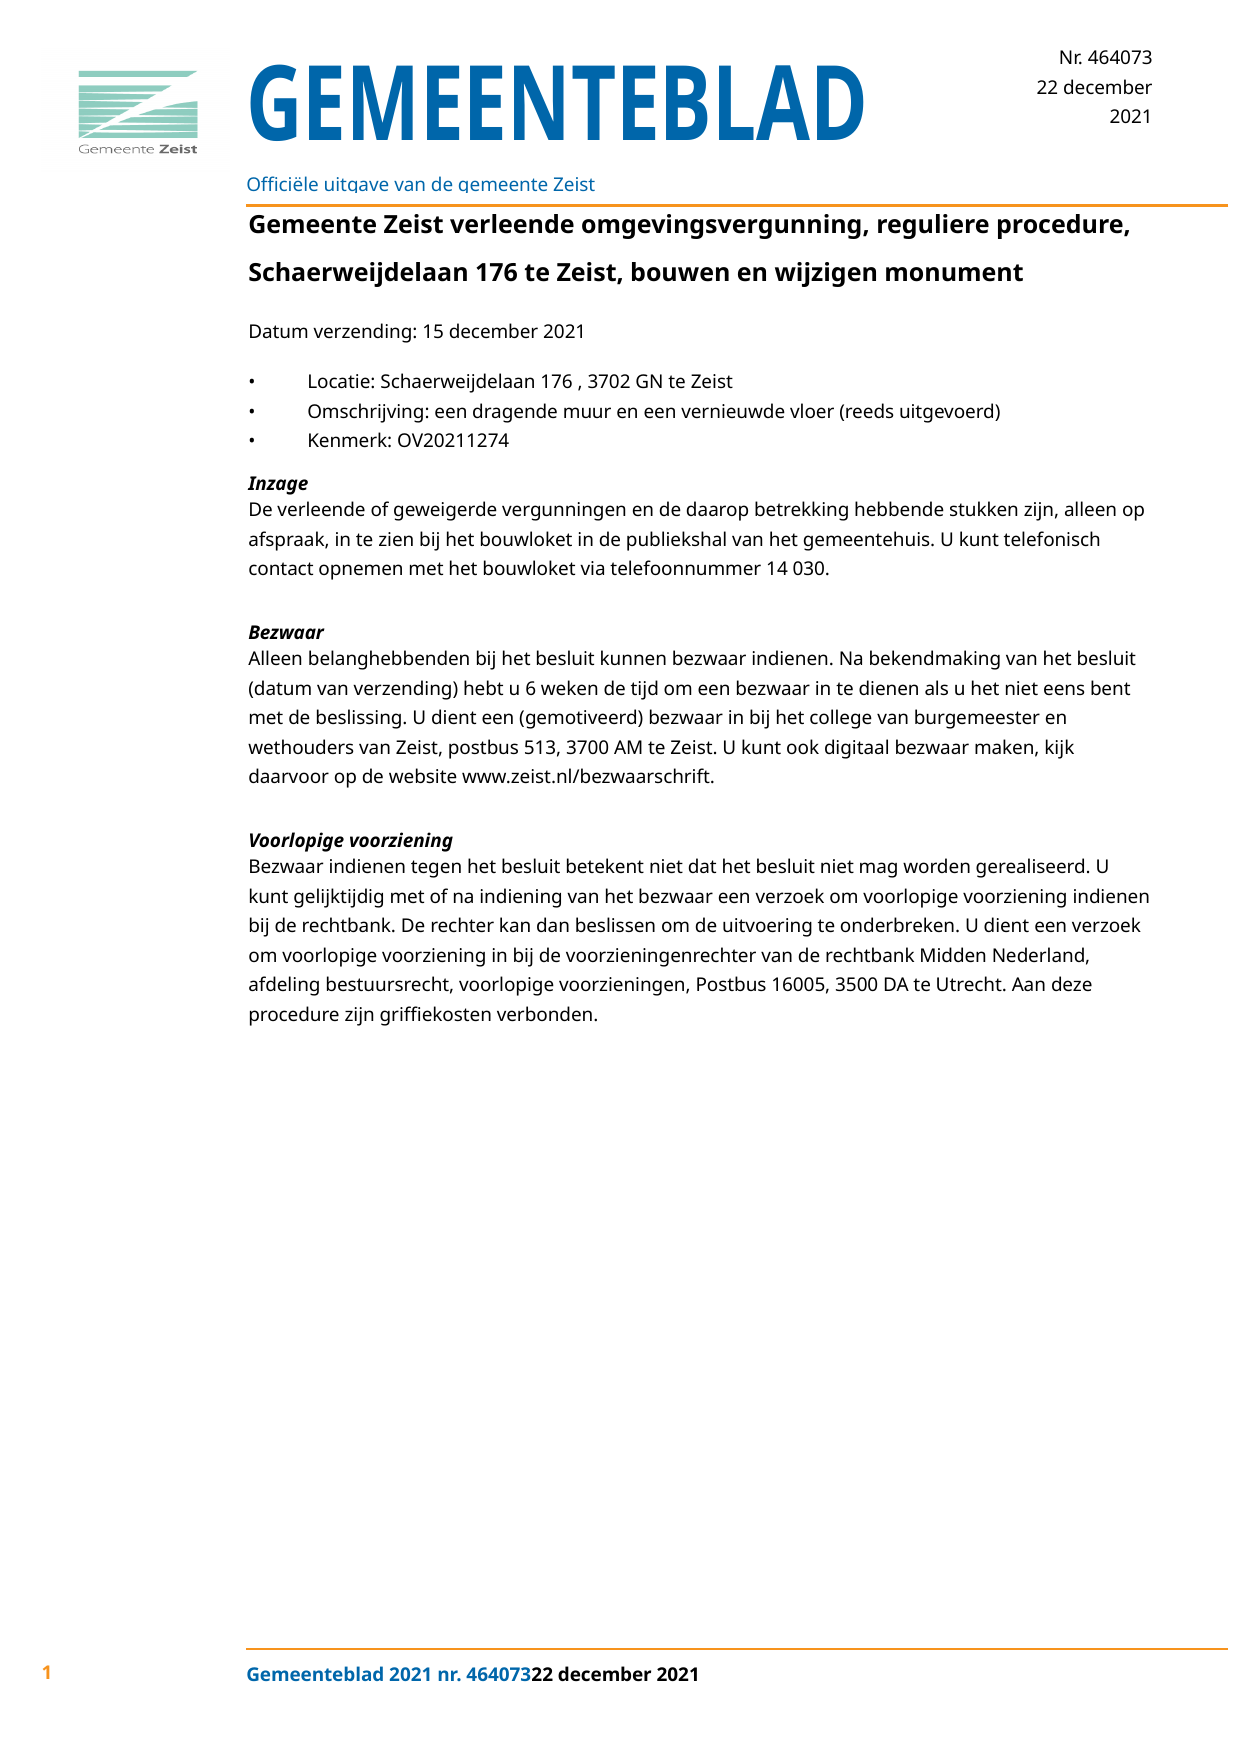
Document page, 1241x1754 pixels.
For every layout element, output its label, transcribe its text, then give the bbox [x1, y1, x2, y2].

list Kenmerk: OV20211274 [248, 427, 1152, 453]
text Bezwaar indienen tegen het besluit betekent niet dat het besluit niet mag worden gerealiseerd. U kunt gelijktijdig met of na indiening van het bezwaar een verzoek om voorlopige voorziening indienen bij de rechtbank. De rechter kan dan beslissen om de uitvoering te onderbreken. U dient een verzoek om voorlopige voorziening in bij de voorzieningenrechter van de rechtbank Midden Nederland, afdeling bestuursrecht, voorlopige voorzieningen, Postbus 16005, 3500 DA te Utrecht. Aan deze procedure zijn griffiekosten verbonden. [248, 853, 1152, 1027]
list Locatie: Schaerweijdelaan 176 , 3702 GN te Zeist [248, 368, 1152, 394]
picture [41, 47, 231, 172]
text Alleen belanghebbenden bij het besluit kunnen bezwaar indienen. Na bekendmaking van het besluit (datum van verzending) hebt u 6 weken de tijd om een bezwaar in te dienen als u het niet eens bent met de beslissing. U dient een (gemotiveerd) bezwaar in bij het college van burgemeester en wethouders van Zeist, postbus 513, 3700 AM te Zeist. U kunt ook digitaal bezwaar maken, kijk daarvoor op de website www.zeist.nl/bezwaarschrift. [248, 645, 1152, 789]
text Bezwaar [248, 619, 1152, 645]
text De verleende of geweigerde vergunningen en de daarop betrekking hebbende stukken zijn, alleen op afspraak, in te zien bij het bouwloket in de publiekshal van het gemeentehuis. U kunt telefonisch contact opnemen met het bouwloket via telefoonnummer 14 030. [248, 496, 1152, 581]
text Datum verzending: 15 december 2021 [248, 318, 1152, 344]
text Voorlopige voorziening [248, 827, 1152, 853]
text Inzage [248, 471, 1152, 496]
list Omschrijving: een dragende muur en een vernieuwde vloer (reeds uitgevoerd) [248, 398, 1152, 424]
text Gemeente Zeist verleende omgevingsvergunning, reguliere procedure, Schaerweijdelaan 176 te Zeist, bouwen en wijzigen monument [248, 207, 1152, 288]
